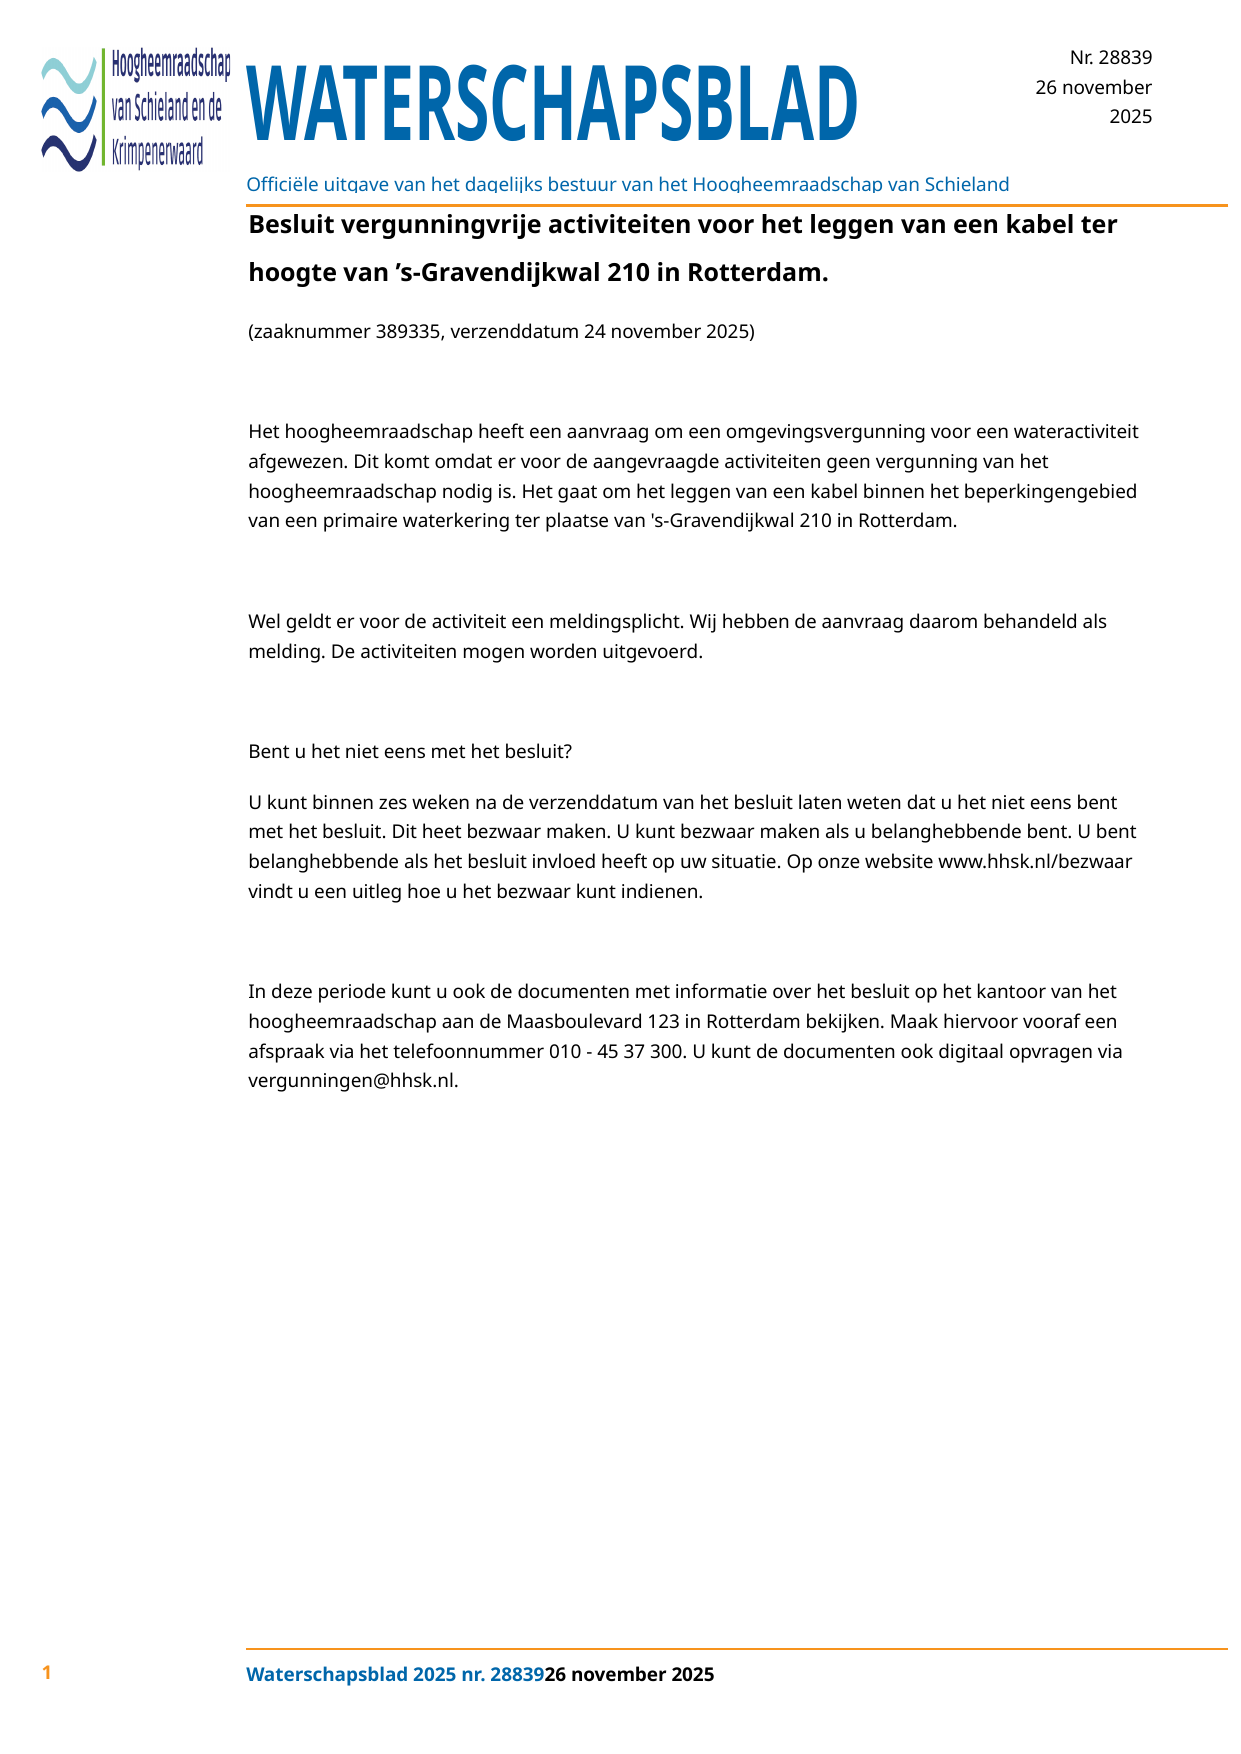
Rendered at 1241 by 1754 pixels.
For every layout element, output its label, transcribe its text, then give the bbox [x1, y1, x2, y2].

picture [41, 47, 231, 172]
text Het hoogheemraadschap heeft een aanvraag om een omgevingsvergunning voor een wateractiviteit afgewezen. Dit komt omdat er voor de aangevraagde activiteiten geen vergunning van het hoogheemraadschap nodig is. Het gaat om het leggen van een kabel binnen het beperkingengebied van een primaire waterkering ter plaatse van 's-Gravendijkwal 210 in Rotterdam. [248, 419, 1152, 533]
text (zaaknummer 389335, verzenddatum 24 november 2025) [248, 318, 1152, 344]
text In deze periode kunt u ook de documenten met informatie over het besluit op het kantoor van het hoogheemraadschap aan de Maasboulevard 123 in Rotterdam bekijken. Maak hiervoor vooraf een afspraak via het telefoonnummer 010 - 45 37 300. U kunt de documenten ook digitaal opvragen via vergunningen@hhsk.nl. [248, 979, 1152, 1093]
text Besluit vergunningvrije activiteiten voor het leggen van een kabel ter hoogte van ’s-Gravendijkwal 210 in Rotterdam. [248, 207, 1152, 288]
text U kunt binnen zes weken na de verzenddatum van het besluit laten weten dat u het niet eens bent met het besluit. Dit heet bezwaar maken. U kunt bezwaar maken als u belanghebbende bent. U bent belanghebbende als het besluit invloed heeft op uw situatie. Op onze website www.hhsk.nl/bezwaar vindt u een uitleg hoe u het bezwaar kunt indienen. [248, 789, 1152, 904]
text Wel geldt er voor de activiteit een meldingsplicht. Wij hebben de aanvraag daarom behandeld als melding. De activiteiten mogen worden uitgevoerd. [248, 608, 1152, 664]
text Bent u het niet eens met het besluit? [248, 739, 1152, 764]
